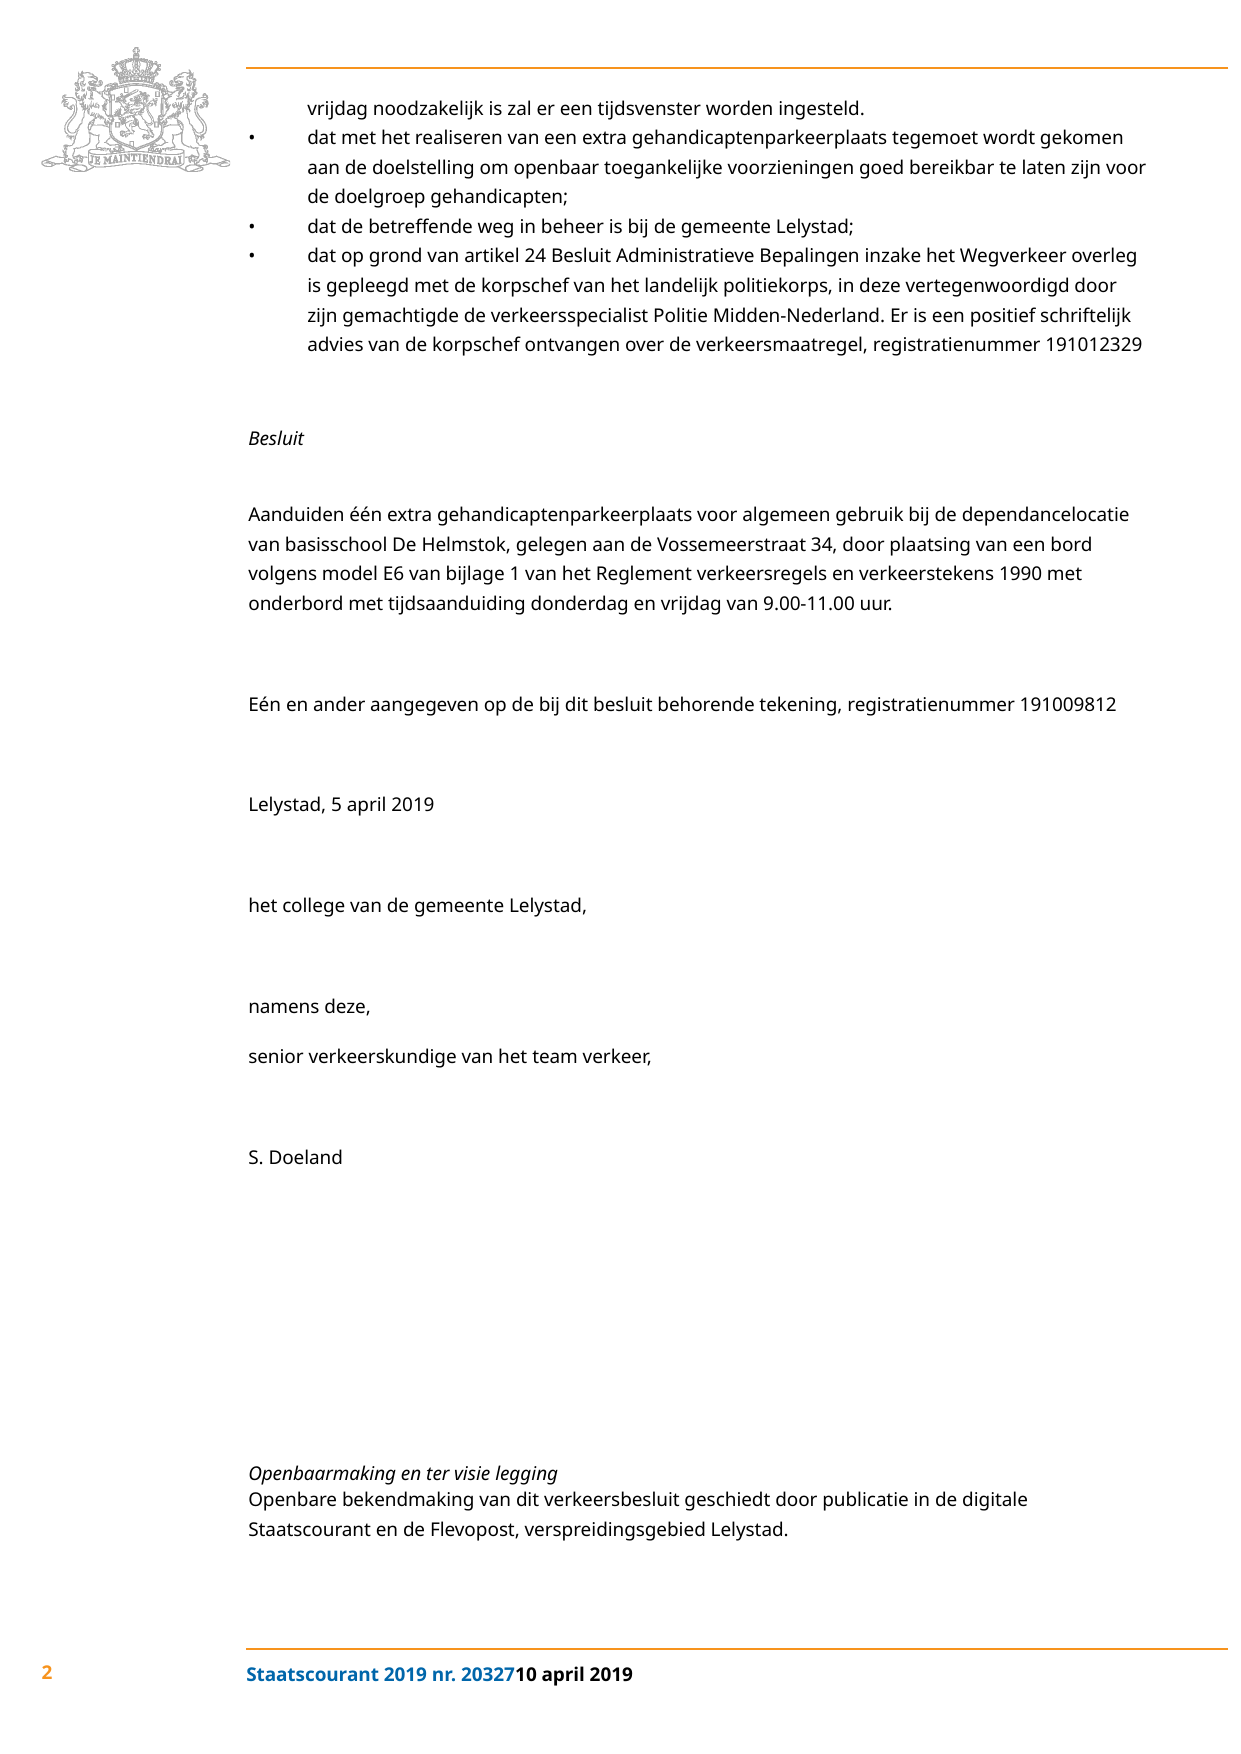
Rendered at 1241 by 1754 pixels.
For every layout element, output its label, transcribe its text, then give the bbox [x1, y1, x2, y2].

list dat met het realiseren van een extra gehandicaptenparkeerplaats tegemoet wordt gekomen aan de doelstelling om openbaar toegankelijke voorzieningen goed bereikbar te laten zijn voor de doelgroep gehandicapten; [248, 124, 1152, 209]
list vrijdag noodzakelijk is zal er een tijdsvenster worden ingesteld. [248, 95, 1152, 121]
text het college van de gemeente Lelystad, [248, 892, 1152, 918]
text Lelystad, 5 april 2019 [248, 792, 1152, 817]
list dat de betreffende weg in beheer is bij de gemeente Lelystad; [248, 213, 1152, 239]
text namens deze, [248, 993, 1152, 1019]
text Besluit [248, 425, 1152, 451]
text Aanduiden één extra gehandicaptenparkeerplaats voor algemeen gebruik bij de dependancelocatie van basisschool De Helmstok, gelegen aan de Vossemeerstraat 34, door plaatsing van een bord volgens model E6 van bijlage 1 van het Reglement verkeersregels en verkeerstekens 1990 met onderbord met tijdsaanduiding donderdag en vrijdag van 9.00-11.00 uur. [248, 501, 1152, 616]
text Openbare bekendmaking van dit verkeersbesluit geschiedt door publicatie in de digitale Staatscourant en de Flevopost, verspreidingsgebied Lelystad. [248, 1486, 1152, 1542]
text Openbaarmaking en ter visie legging [248, 1461, 1152, 1486]
text Eén en ander aangegeven op de bij dit besluit behorende tekening, registratienummer 191009812 [248, 691, 1152, 716]
text senior verkeerskundige van het team verkeer, [248, 1044, 1152, 1069]
text S. Doeland [248, 1144, 1152, 1170]
list dat op grond van artikel 24 Besluit Administratieve Bepalingen inzake het Wegverkeer overleg is gepleegd met de korpschef van het landelijk politiekorps, in deze vertegenwoordigd door zijn gemachtigde de verkeersspecialist Politie Midden-Nederland. Er is een positief schriftelijk advies van de korpschef ontvangen over de verkeersmaatregel, registratienummer 191012329 [248, 243, 1152, 357]
picture [41, 47, 231, 172]
